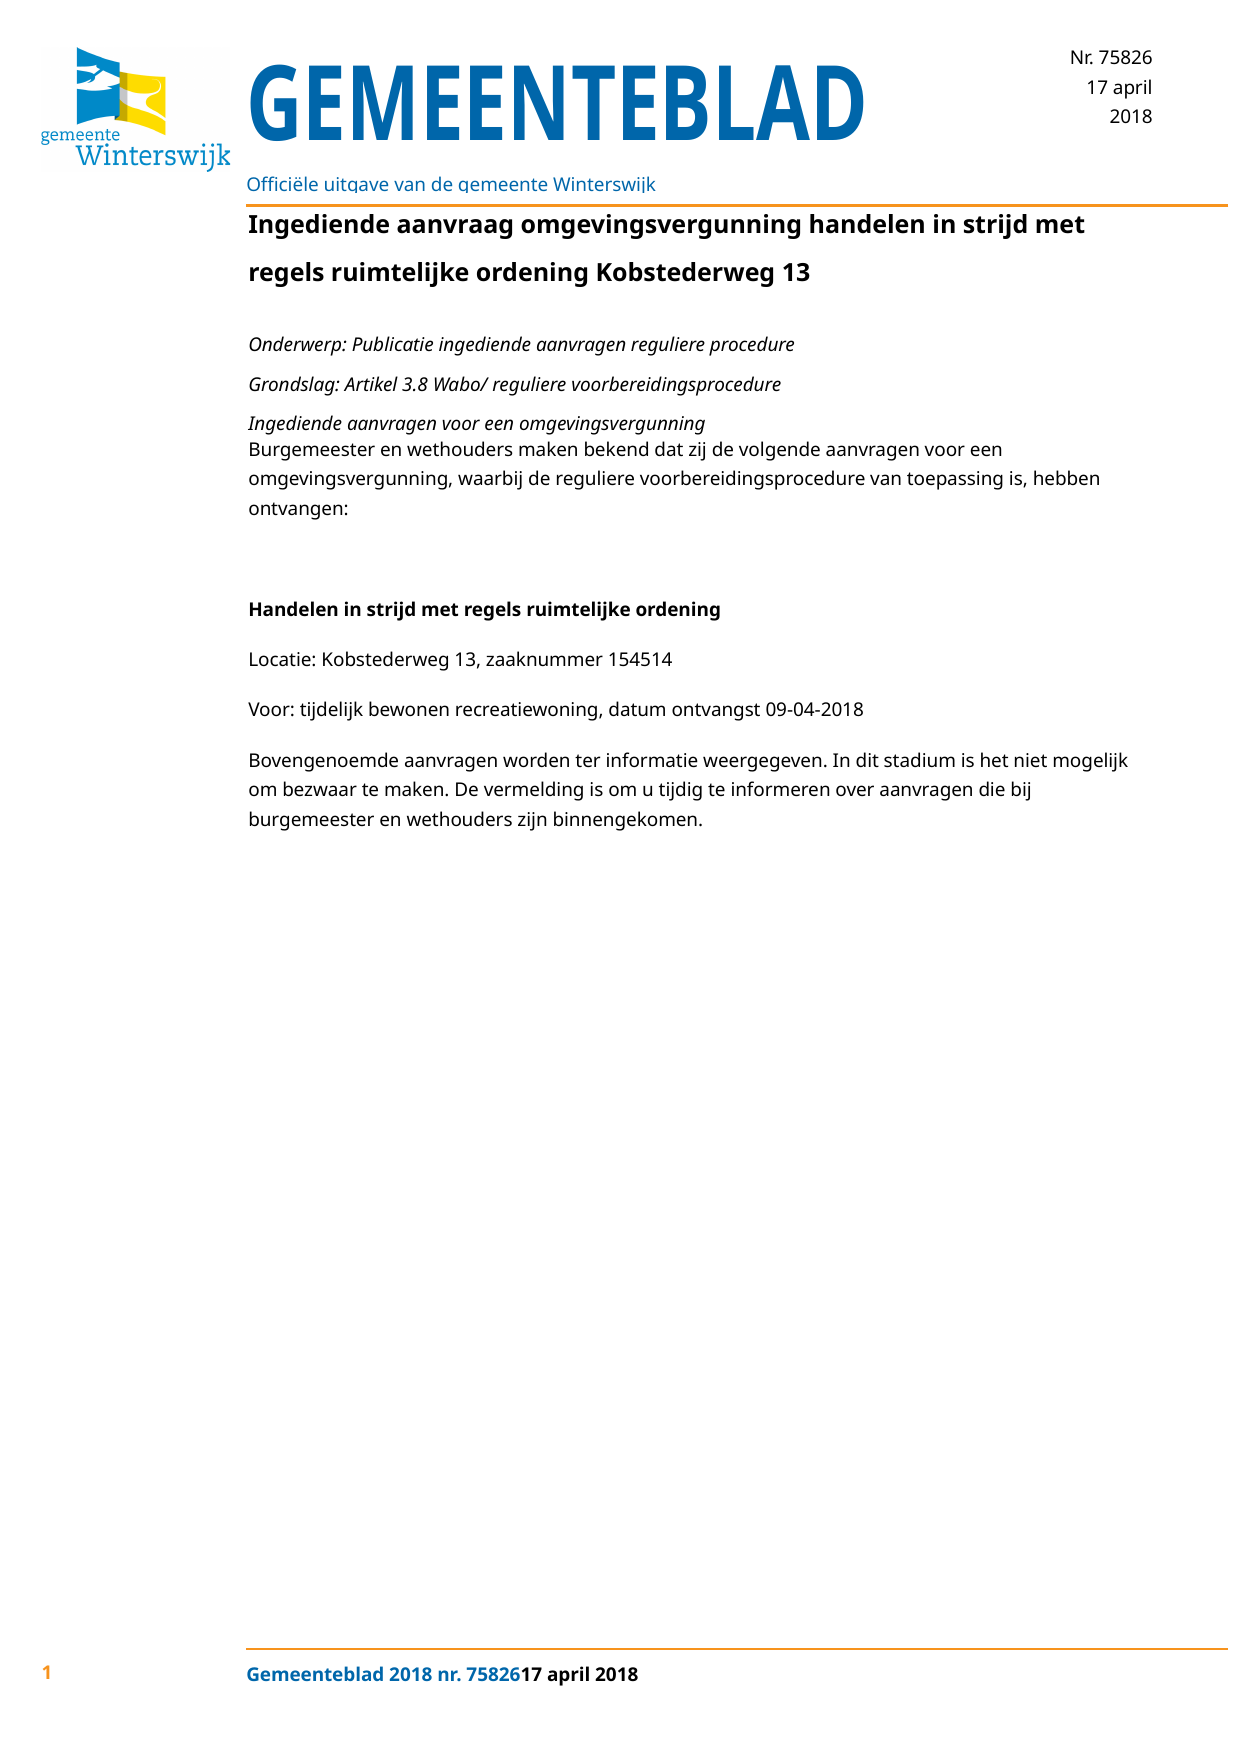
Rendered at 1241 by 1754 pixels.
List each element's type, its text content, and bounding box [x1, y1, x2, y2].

text Onderwerp: Publicatie ingediende aanvragen reguliere procedure [248, 331, 1152, 357]
text Burgemeester en wethouders maken bekend dat zij de volgende aanvragen voor een omgevingsvergunning, waarbij de reguliere voorbereidingsprocedure van toepassing is, hebben ontvangen: [248, 436, 1152, 521]
picture [41, 47, 231, 172]
text Bovengenoemde aanvragen worden ter informatie weergegeven. In dit stadium is het niet mogelijk om bezwaar te maken. De vermelding is om u tijdig te informeren over aanvragen die bij burgemeester en wethouders zijn binnengekomen. [248, 747, 1152, 832]
text Voor: tijdelijk bewonen recreatiewoning, datum ontvangst 09-04-2018 [248, 697, 1152, 722]
text Grondslag: Artikel 3.8 Wabo/ reguliere voorbereidingsprocedure [248, 371, 1152, 396]
picture [225, 153, 231, 162]
text Handelen in strijd met regels ruimtelijke ordening [248, 596, 1152, 621]
text Ingediende aanvragen voor een omgevingsvergunning [248, 410, 1152, 436]
text Ingediende aanvraag omgevingsvergunning handelen in strijd met regels ruimtelijke ordening Kobstederweg 13 [248, 207, 1152, 288]
text Locatie: Kobstederweg 13, zaaknummer 154514 [248, 646, 1152, 672]
